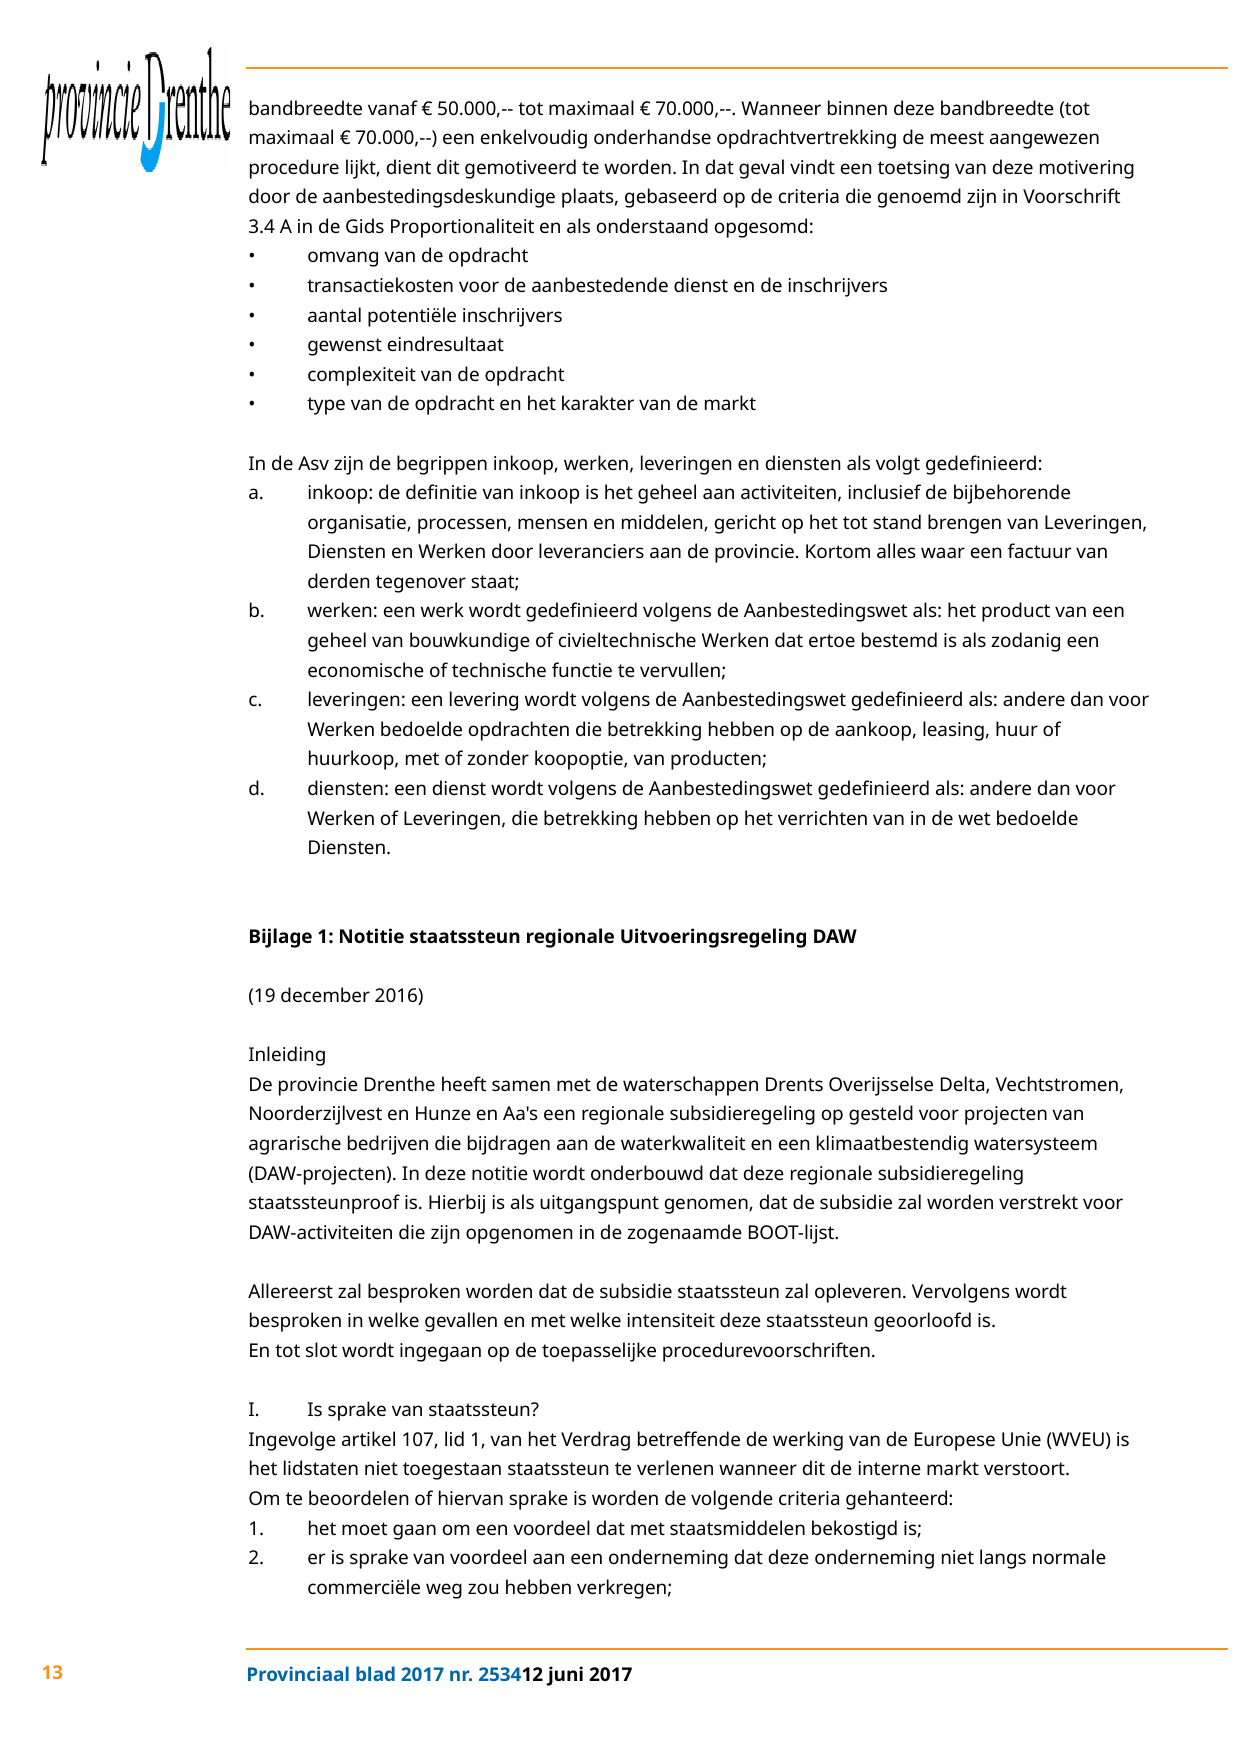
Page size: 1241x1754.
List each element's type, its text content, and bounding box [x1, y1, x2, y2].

text (19 december 2016) [248, 982, 1152, 1008]
list aantal potentiële inschrijvers [248, 302, 1152, 328]
text Ingevolge artikel 107, lid 1, van het Verdrag betreffende de werking van de Europese Unie (WVEU) is het lidstaten niet toegestaan staatssteun te verlenen wanneer dit de interne markt verstoort. [248, 1426, 1152, 1481]
list complexiteit van de opdracht [248, 361, 1152, 387]
list omvang van de opdracht [248, 243, 1152, 268]
picture [41, 47, 231, 172]
list diensten: een dienst wordt volgens de Aanbestedingswet gedefinieerd als: andere dan voor Werken of Leveringen, die betrekking hebben op het verrichten van in de wet bedoelde Diensten. [248, 775, 1152, 860]
text Om te beoordelen of hiervan sprake is worden de volgende criteria gehanteerd: [248, 1485, 1152, 1511]
list er is sprake van voordeel aan een onderneming dat deze onderneming niet langs normale commerciële weg zou hebben verkregen; [248, 1544, 1152, 1600]
list type van de opdracht en het karakter van de markt [248, 391, 1152, 416]
text Allereerst zal besproken worden dat de subsidie staatssteun zal opleveren. Vervolgens wordt besproken in welke gevallen en met welke intensiteit deze staatssteun geoorloofd is. [248, 1278, 1152, 1333]
text Inleiding [248, 1041, 1152, 1067]
text bandbreedte vanaf € 50.000,-- tot maximaal € 70.000,--. Wanneer binnen deze bandbreedte (tot maximaal € 70.000,--) een enkelvoudig onderhandse opdrachtvertrekking de meest aangewezen procedure lijkt, dient dit gemotiveerd te worden. In dat geval vindt een toetsing van deze motivering door de aanbestedingsdeskundige plaats, gebaseerd op de criteria die genoemd zijn in Voorschrift 3.4 A in de Gids Proportionaliteit en als onderstaand opgesomd: [248, 95, 1152, 239]
text Bijlage 1: Notitie staatssteun regionale Uitvoeringsregeling DAW [248, 923, 1152, 949]
text En tot slot wordt ingegaan op de toepasselijke procedurevoorschriften. [248, 1337, 1152, 1363]
list het moet gaan om een voordeel dat met staatsmiddelen bekostigd is; [248, 1515, 1152, 1541]
text De provincie Drenthe heeft samen met de waterschappen Drents Overijsselse Delta, Vechtstromen, Noorderzijlvest en Hunze en Aa's een regionale subsidieregeling op gesteld voor projecten van agrarische bedrijven die bijdragen aan de waterkwaliteit en een klimaatbestendig watersysteem (DAW-projecten). In deze notitie wordt onderbouwd dat deze regionale subsidieregeling staatssteunproof is. Hierbij is als uitgangspunt genomen, dat de subsidie zal worden verstrekt voor DAW-activiteiten die zijn opgenomen in de zogenaamde BOOT-lijst. [248, 1071, 1152, 1245]
list transactiekosten voor de aanbestedende dienst en de inschrijvers [248, 272, 1152, 298]
list inkoop: de definitie van inkoop is het geheel aan activiteiten, inclusief de bijbehorende organisatie, processen, mensen en middelen, gericht op het tot stand brengen van Leveringen, Diensten en Werken door leveranciers aan de provincie. Kortom alles waar een factuur van derden tegenover staat; [248, 479, 1152, 594]
list leveringen: een levering wordt volgens de Aanbestedingswet gedefinieerd als: andere dan voor Werken bedoelde opdrachten die betrekking hebben op de aankoop, leasing, huur of huurkoop, met of zonder koopoptie, van producten; [248, 686, 1152, 771]
text In de Asv zijn de begrippen inkoop, werken, leveringen en diensten als volgt gedefinieerd: [248, 450, 1152, 476]
list werken: een werk wordt gedefinieerd volgens de Aanbestedingswet als: het product van een geheel van bouwkundige of civieltechnische Werken dat ertoe bestemd is als zodanig een economische of technische functie te vervullen; [248, 598, 1152, 683]
list Is sprake van staatssteun? [248, 1396, 1152, 1422]
list gewenst eindresultaat [248, 331, 1152, 357]
